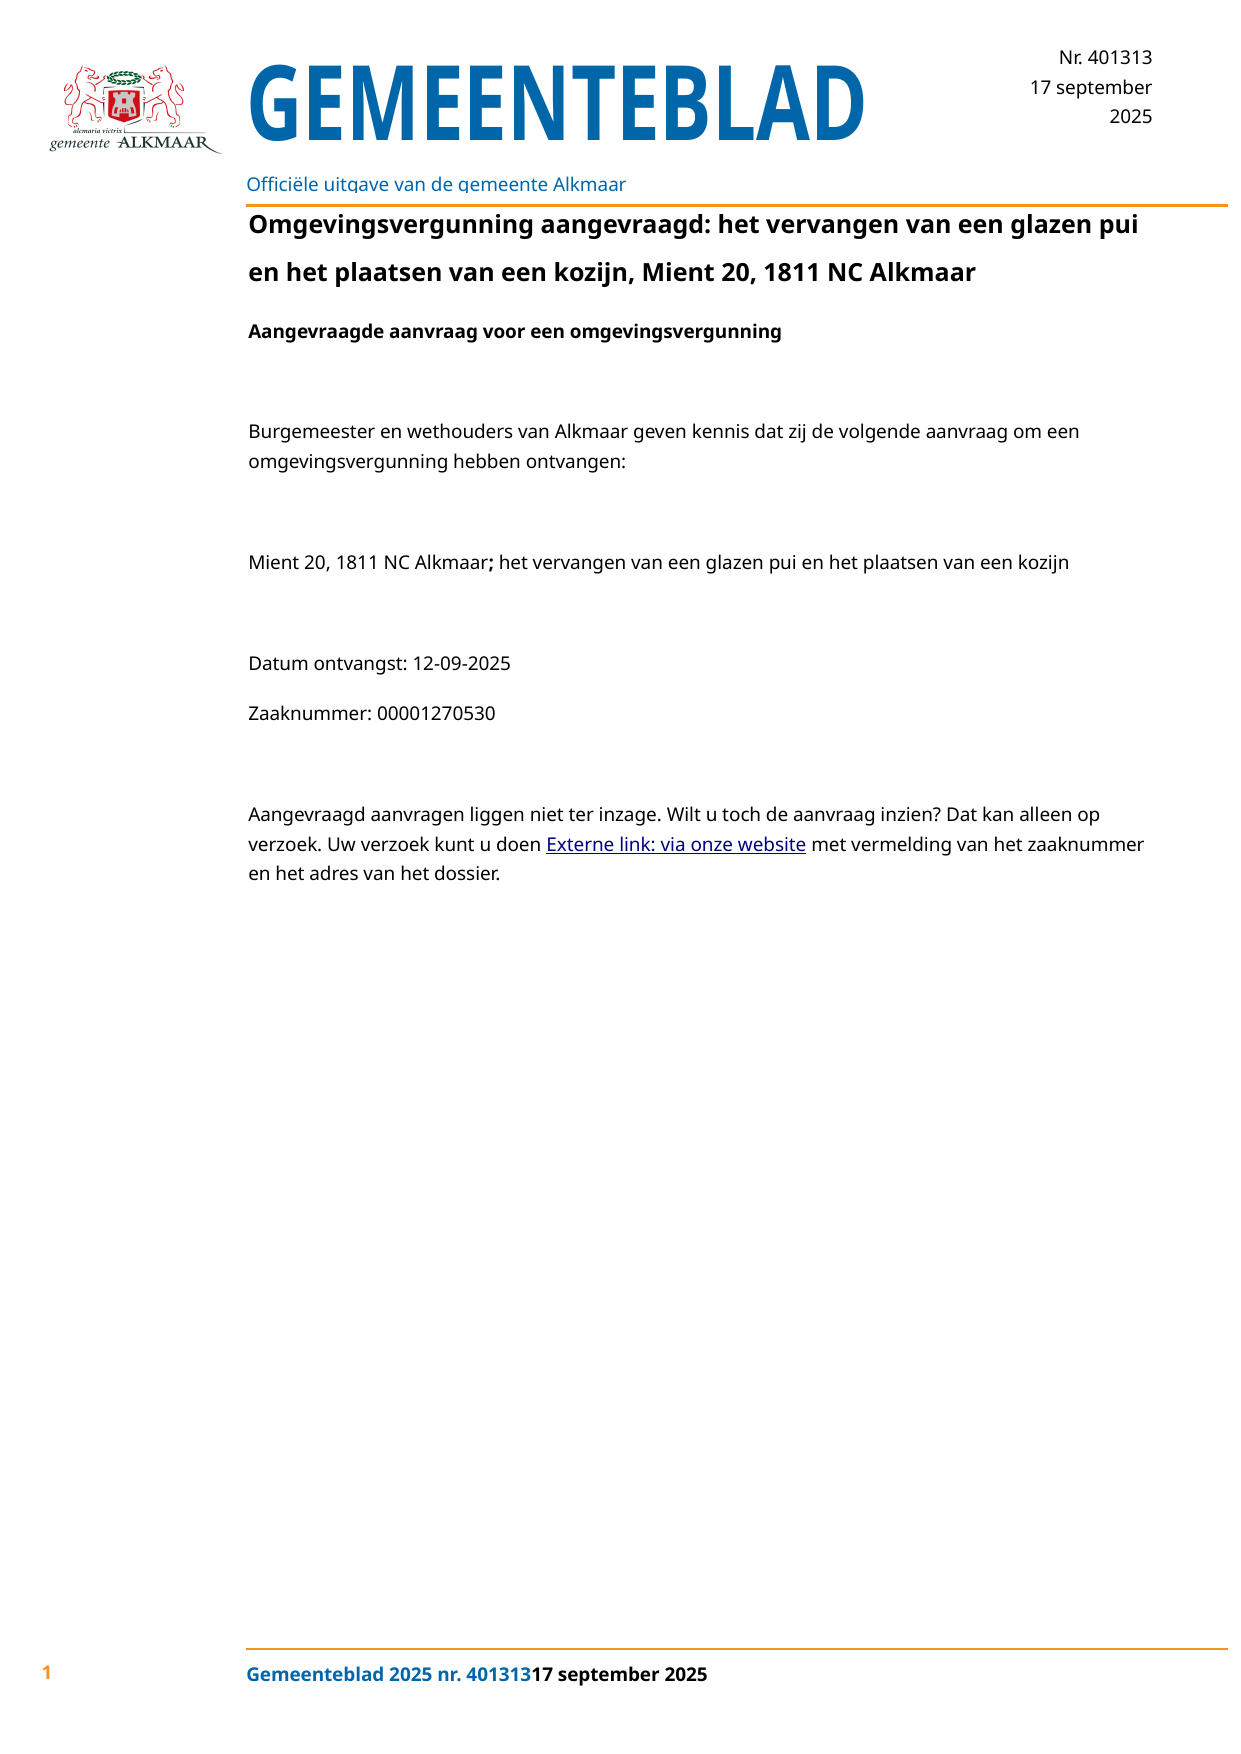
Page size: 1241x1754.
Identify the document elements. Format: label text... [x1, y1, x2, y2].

picture [41, 47, 231, 172]
text Burgemeester en wethouders van Alkmaar geven kennis dat zij de volgende aanvraag om een omgevingsvergunning hebben ontvangen: [248, 419, 1152, 474]
text Zaaknummer: 00001270530 [248, 700, 1152, 726]
text Aangevraagde aanvraag voor een omgevingsvergunning [248, 318, 1152, 344]
text Mient 20, 1811 NC Alkmaar; het vervangen van een glazen pui en het plaatsen van een kozijn [248, 549, 1152, 575]
text Omgevingsvergunning aangevraagd: het vervangen van een glazen pui en het plaatsen van een kozijn, Mient 20, 1811 NC Alkmaar [248, 207, 1152, 288]
text Aangevraagd aanvragen liggen niet ter inzage. Wilt u toch de aanvraag inzien? Dat kan alleen op verzoek. Uw verzoek kunt u doen Externe link: via onze website met vermelding van het zaaknummer en het adres van het dossier. [248, 801, 1152, 886]
text Datum ontvangst: 12-09-2025 [248, 650, 1152, 676]
